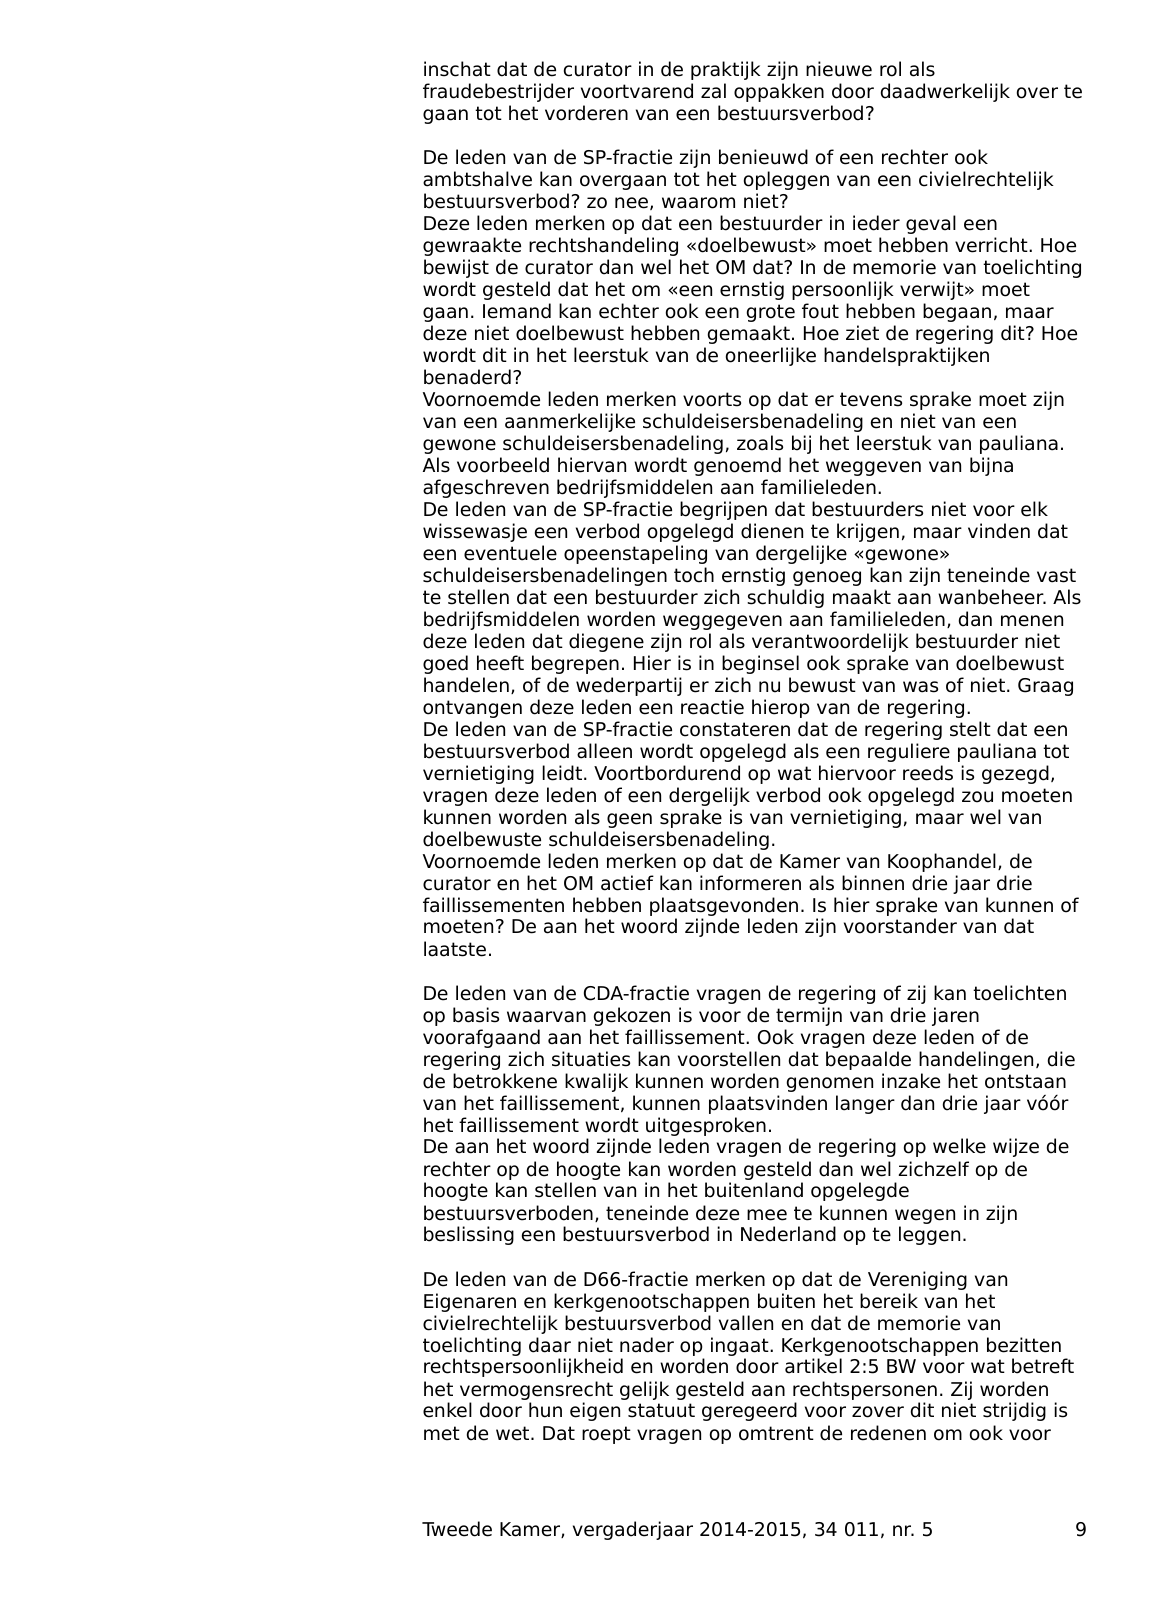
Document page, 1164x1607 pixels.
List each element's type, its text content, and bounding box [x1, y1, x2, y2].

text Voornoemde leden merken op dat de Kamer van Koophandel, de curator en het OM actief kan informeren als binnen drie jaar drie faillissementen hebben plaatsgevonden. Is hier sprake van kunnen of moeten? De aan het woord zijnde leden zijn voorstander van dat laatste. [422, 851, 1087, 960]
text De leden van de CDA-fractie vragen de regering of zij kan toelichten op basis waarvan gekozen is voor de termijn van drie jaren voorafgaand aan het faillissement. Ook vragen deze leden of de regering zich situaties kan voorstellen dat bepaalde handelingen, die de betrokkene kwalijk kunnen worden genomen inzake het ontstaan van het faillissement, kunnen plaatsvinden langer dan drie jaar vóór het faillissement wordt uitgesproken. [422, 983, 1087, 1136]
text inschat dat de curator in de praktijk zijn nieuwe rol als fraudebestrijder voortvarend zal oppakken door daadwerkelijk over te gaan tot het vorderen van een bestuursverbod? [422, 59, 1087, 125]
text Deze leden merken op dat een bestuurder in ieder geval een gewraakte rechtshandeling «doelbewust» moet hebben verricht. Hoe bewijst de curator dan wel het OM dat? In de memorie van toelichting wordt gesteld dat het om «een ernstig persoonlijk verwijt» moet gaan. Iemand kan echter ook een grote fout hebben begaan, maar deze niet doelbewust hebben gemaakt. Hoe ziet de regering dit? Hoe wordt dit in het leerstuk van de oneerlijke handelspraktijken benaderd? [422, 213, 1087, 389]
text De aan het woord zijnde leden vragen de regering op welke wijze de rechter op de hoogte kan worden gesteld dan wel zichzelf op de hoogte kan stellen van in het buitenland opgelegde bestuursverboden, teneinde deze mee te kunnen wegen in zijn beslissing een bestuursverbod in Nederland op te leggen. [422, 1136, 1087, 1246]
text De leden van de SP-fractie begrijpen dat bestuurders niet voor elk wissewasje een verbod opgelegd dienen te krijgen, maar vinden dat een eventuele opeenstapeling van dergelijke «gewone» schuldeisersbenadelingen toch ernstig genoeg kan zijn teneinde vast te stellen dat een bestuurder zich schuldig maakt aan wanbeheer. Als bedrijfsmiddelen worden weggegeven aan familieleden, dan menen deze leden dat diegene zijn rol als verantwoordelijk bestuurder niet goed heeft begrepen. Hier is in beginsel ook sprake van doelbewust handelen, of de wederpartij er zich nu bewust van was of niet. Graag ontvangen deze leden een reactie hierop van de regering. [422, 499, 1087, 719]
text Voornoemde leden merken voorts op dat er tevens sprake moet zijn van een aanmerkelijke schuldeisersbenadeling en niet van een gewone schuldeisersbenadeling, zoals bij het leerstuk van pauliana. Als voorbeeld hiervan wordt genoemd het weggeven van bijna afgeschreven bedrijfsmiddelen aan familieleden. [422, 389, 1087, 499]
text De leden van de SP-fractie constateren dat de regering stelt dat een bestuursverbod alleen wordt opgelegd als een reguliere pauliana tot vernietiging leidt. Voortbordurend op wat hiervoor reeds is gezegd, vragen deze leden of een dergelijk verbod ook opgelegd zou moeten kunnen worden als geen sprake is van vernietiging, maar wel van doelbewuste schuldeisersbenadeling. [422, 719, 1087, 851]
text De leden van de SP-fractie zijn benieuwd of een rechter ook ambtshalve kan overgaan tot het opleggen van een civielrechtelijk bestuursverbod? zo nee, waarom niet? [422, 147, 1087, 213]
text De leden van de D66-fractie merken op dat de Vereniging van Eigenaren en kerkgenootschappen buiten het bereik van het civielrechtelijk bestuursverbod vallen en dat de memorie van toelichting daar niet nader op ingaat. Kerkgenootschappen bezitten rechtspersoonlijkheid en worden door artikel 2:5 BW voor wat betreft het vermogensrecht gelijk gesteld aan rechtspersonen. Zij worden enkel door hun eigen statuut geregeerd voor zover dit niet strijdig is met de wet. Dat roept vragen op omtrent de redenen om ook voor [422, 1268, 1087, 1444]
